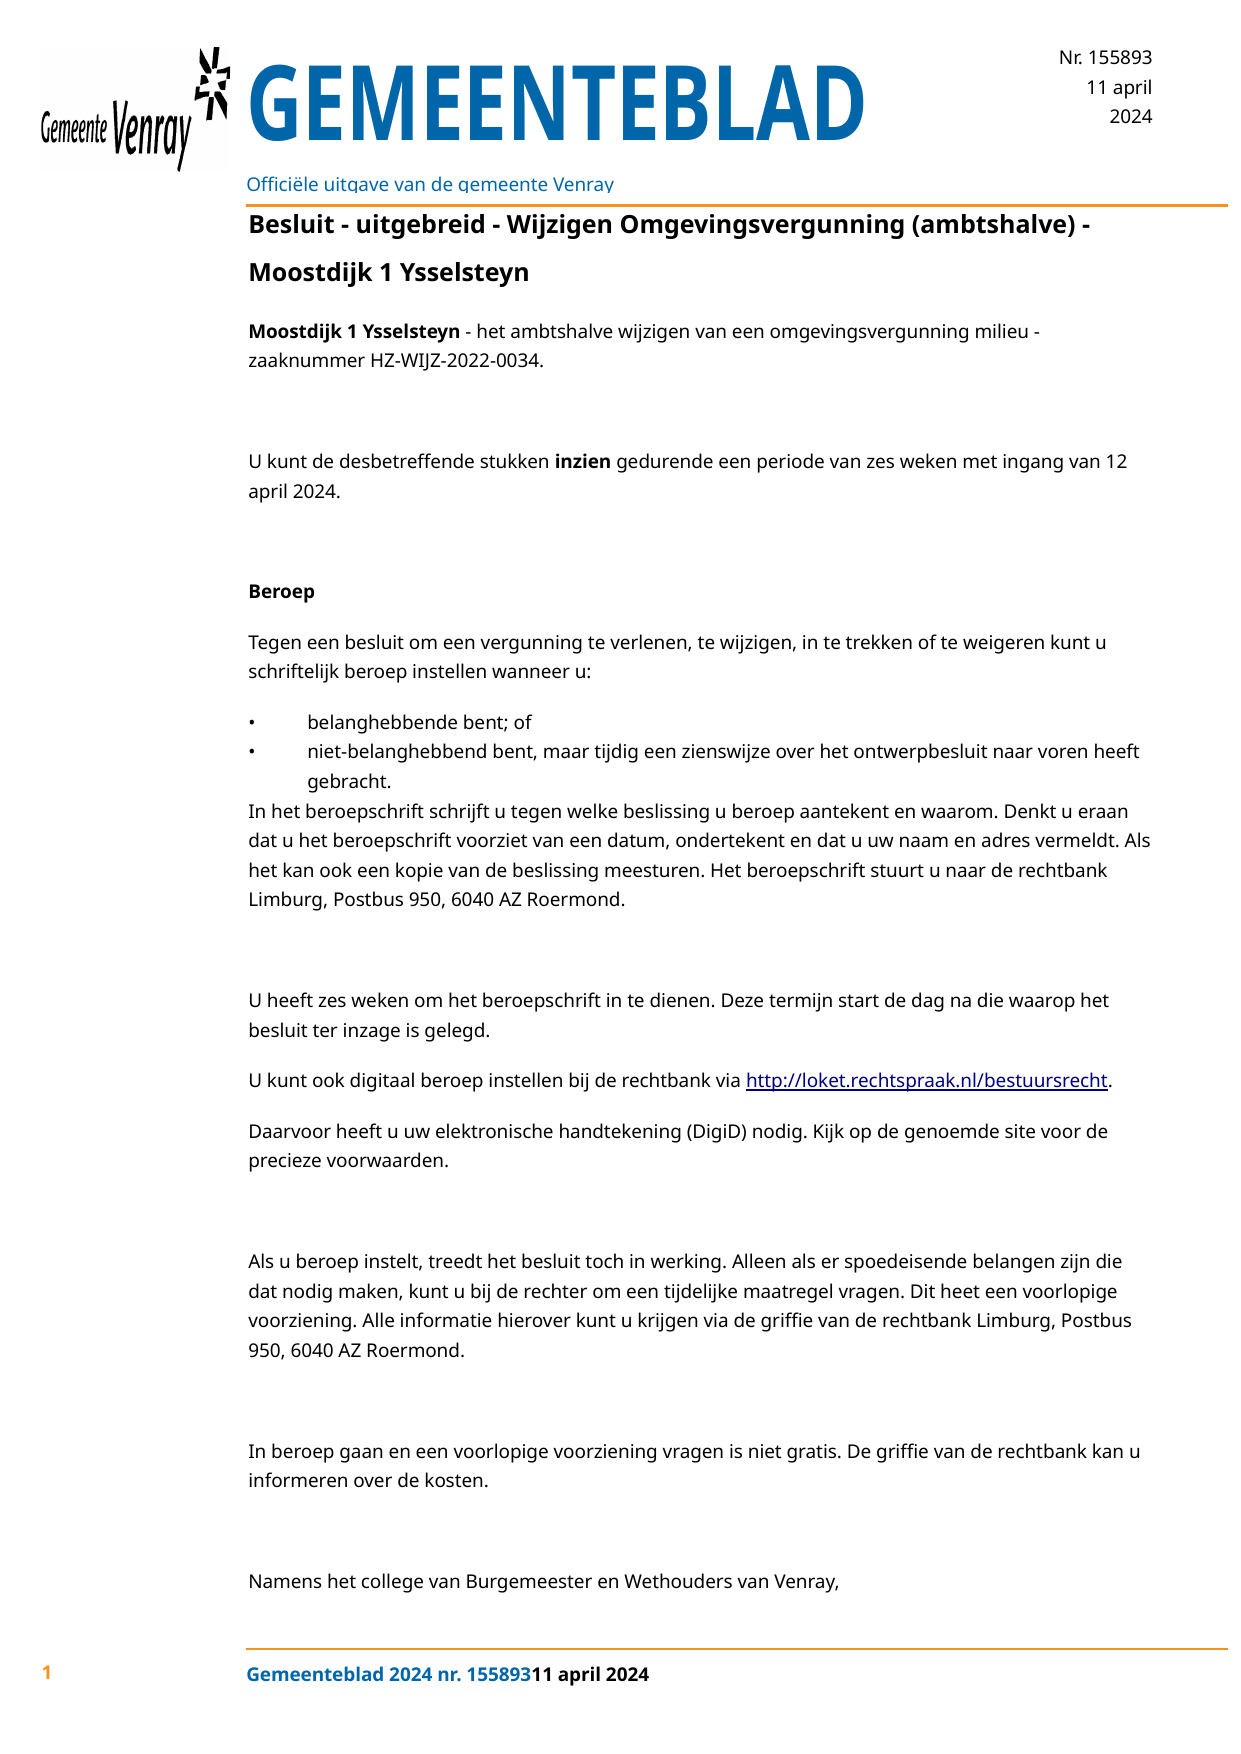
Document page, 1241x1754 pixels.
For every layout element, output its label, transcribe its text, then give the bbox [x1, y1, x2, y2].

list niet-belanghebbend bent, maar tijdig een zienswijze over het ontwerpbesluit naar voren heeft gebracht. [248, 739, 1152, 794]
text Tegen een besluit om een vergunning te verlenen, te wijzigen, in te trekken of te weigeren kunt u schriftelijk beroep instellen wanneer u: [248, 629, 1152, 684]
text Beroep [248, 579, 1152, 604]
list belanghebbende bent; of [248, 709, 1152, 735]
picture [41, 47, 231, 172]
text Namens het college van Burgemeester en Wethouders van Venray, [248, 1568, 1152, 1594]
text U heeft zes weken om het beroepschrift in te dienen. Deze termijn start de dag na die waarop het besluit ter inzage is gelegd. [248, 987, 1152, 1043]
text U kunt ook digitaal beroep instellen bij de rechtbank via http://loket.rechtspraak.nl/bestuursrecht. [248, 1067, 1152, 1093]
text Als u beroep instelt, treedt het besluit toch in werking. Alleen als er spoedeisende belangen zijn die dat nodig maken, kunt u bij de rechter om een tijdelijke maatregel vragen. Dit heet een voorlopige voorziening. Alle informatie hierover kunt u krijgen via de griffie van de rechtbank Limburg, Postbus 950, 6040 AZ Roermond. [248, 1248, 1152, 1363]
text In beroep gaan en een voorlopige voorziening vragen is niet gratis. De griffie van de rechtbank kan u informeren over de kosten. [248, 1438, 1152, 1493]
text Daarvoor heeft u uw elektronische handtekening (DigiD) nodig. Kijk op de genoemde site voor de precieze voorwaarden. [248, 1118, 1152, 1173]
text U kunt de desbetreffende stukken inzien gedurende een periode van zes weken met ingang van 12 april 2024. [248, 448, 1152, 504]
text In het beroepschrift schrijft u tegen welke beslissing u beroep aantekent en waarom. Denkt u eraan dat u het beroepschrift voorziet van een datum, ondertekent en dat u uw naam en adres vermeldt. Als het kan ook een kopie van de beslissing meesturen. Het beroepschrift stuurt u naar de rechtbank Limburg, Postbus 950, 6040 AZ Roermond. [248, 798, 1152, 912]
text Besluit - uitgebreid - Wijzigen Omgevingsvergunning (ambtshalve) - Moostdijk 1 Ysselsteyn [248, 207, 1152, 288]
text Moostdijk 1 Ysselsteyn - het ambtshalve wijzigen van een omgevingsvergunning milieu - zaaknummer HZ-WIJZ-2022-0034. [248, 318, 1152, 373]
